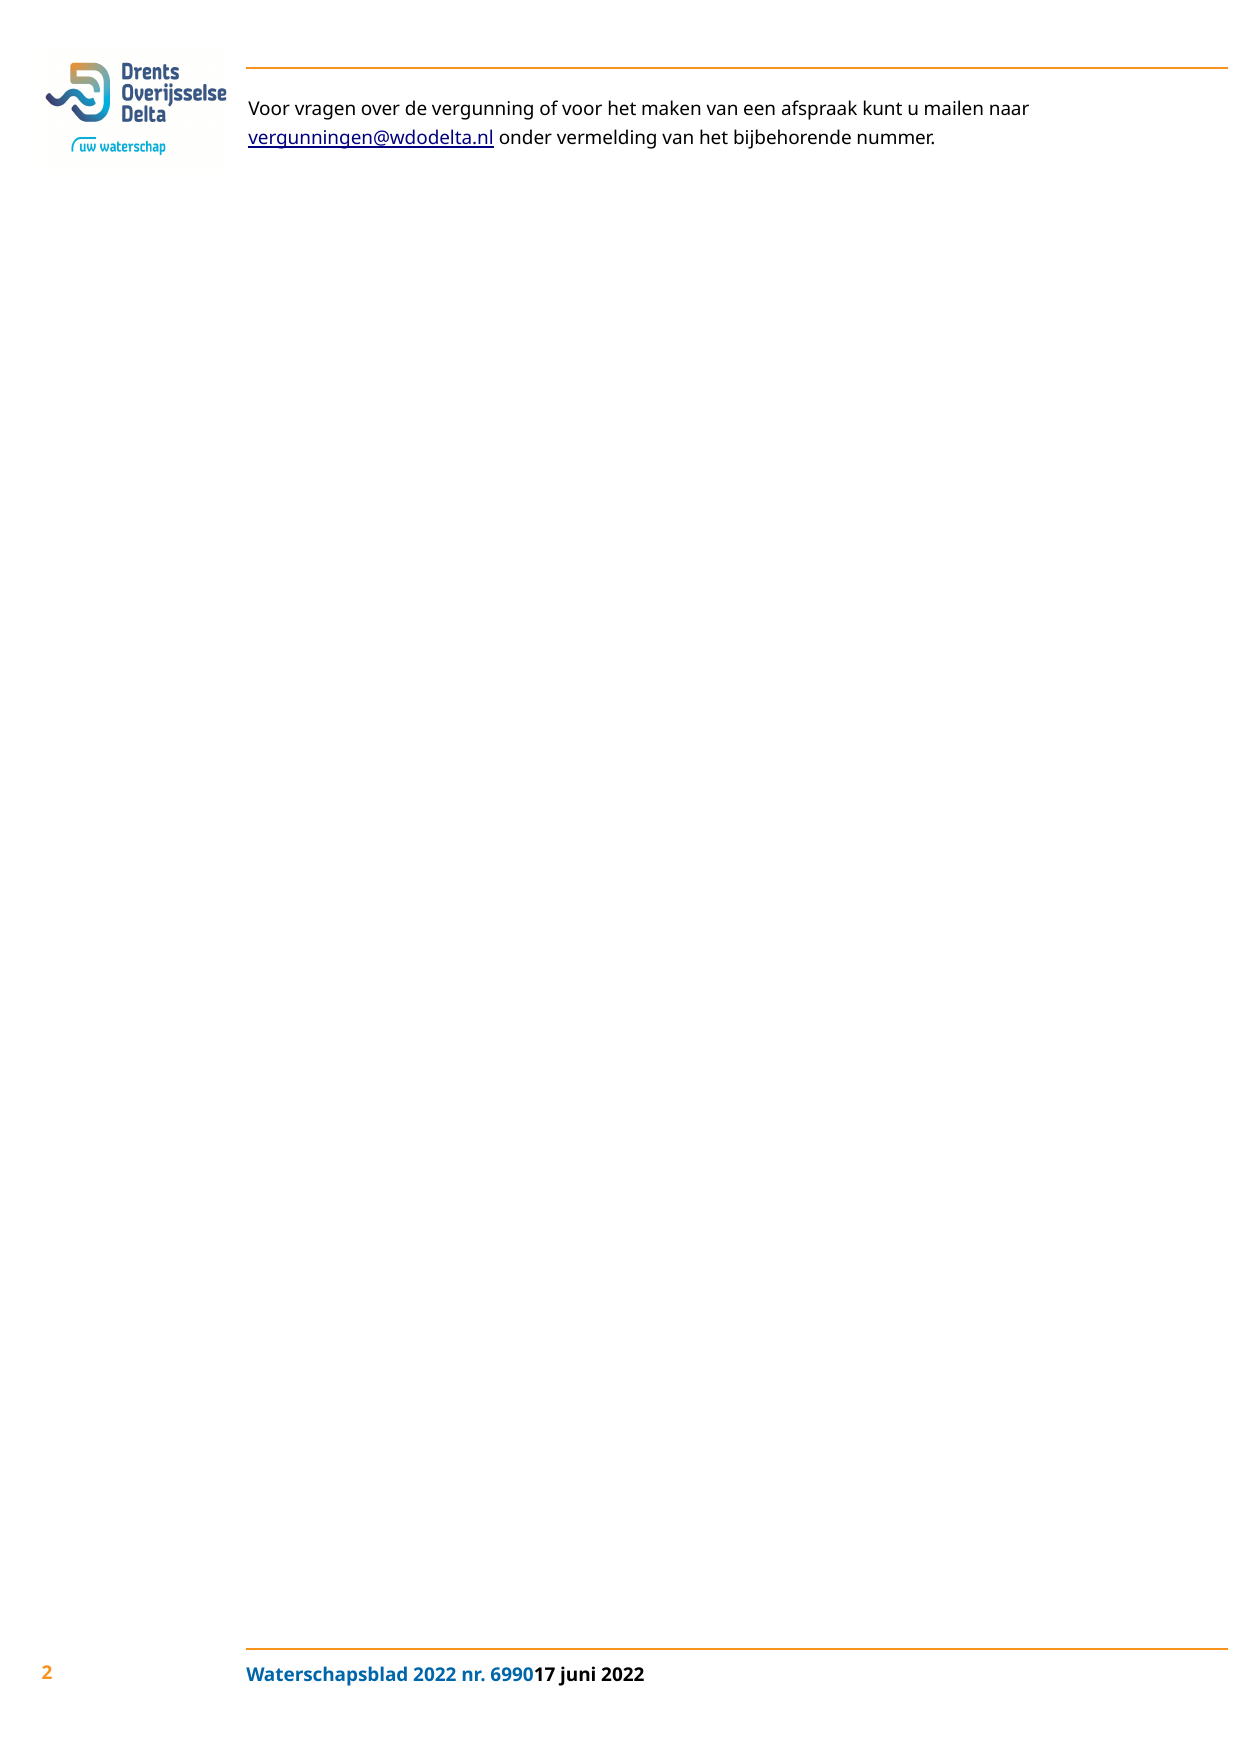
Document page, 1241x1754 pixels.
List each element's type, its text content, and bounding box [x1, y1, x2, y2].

picture [41, 47, 231, 172]
text Voor vragen over de vergunning of voor het maken van een afspraak kunt u mailen naar vergunningen@wdodelta.nl onder vermelding van het bijbehorende nummer. [248, 95, 1152, 150]
